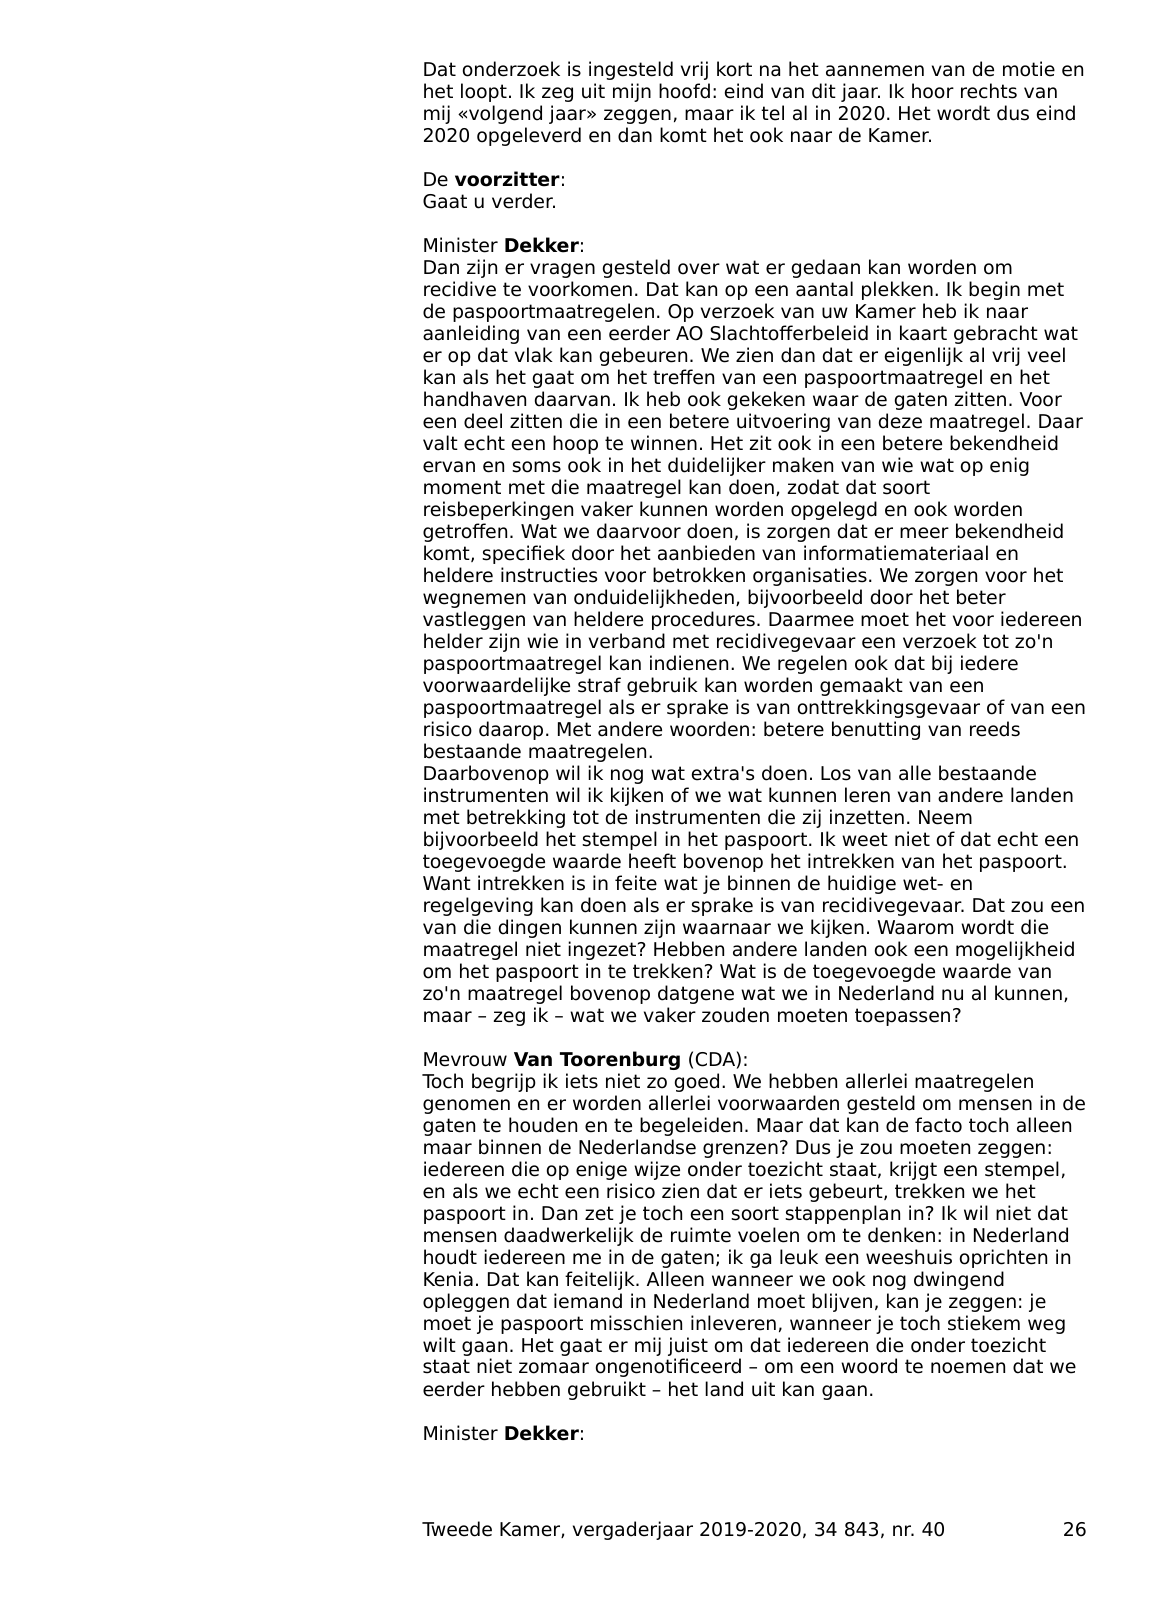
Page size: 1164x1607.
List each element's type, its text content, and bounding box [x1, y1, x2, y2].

text De voorzitter: [422, 169, 1087, 191]
text Gaat u verder. [422, 191, 1087, 213]
text Dat onderzoek is ingesteld vrij kort na het aannemen van de motie en het loopt. Ik zeg uit mijn hoofd: eind van dit jaar. Ik hoor rechts van mij «volgend jaar» zeggen, maar ik tel al in 2020. Het wordt dus eind 2020 opgeleverd en dan komt het ook naar de Kamer. [422, 59, 1087, 147]
text Mevrouw Van Toorenburg (CDA): [422, 1049, 1087, 1071]
text Toch begrijp ik iets niet zo goed. We hebben allerlei maatregelen genomen en er worden allerlei voorwaarden gesteld om mensen in de gaten te houden en te begeleiden. Maar dat kan de facto toch alleen maar binnen de Nederlandse grenzen? Dus je zou moeten zeggen: iedereen die op enige wijze onder toezicht staat, krijgt een stempel, en als we echt een risico zien dat er iets gebeurt, trekken we het paspoort in. Dan zet je toch een soort stappenplan in? Ik wil niet dat mensen daadwerkelijk de ruimte voelen om te denken: in Nederland houdt iedereen me in de gaten; ik ga leuk een weeshuis oprichten in Kenia. Dat kan feitelijk. Alleen wanneer we ook nog dwingend opleggen dat iemand in Nederland moet blijven, kan je zeggen: je moet je paspoort misschien inleveren, wanneer je toch stiekem weg wilt gaan. Het gaat er mij juist om dat iedereen die onder toezicht staat niet zomaar ongenotificeerd – om een woord te noemen dat we eerder hebben gebruikt – het land uit kan gaan. [422, 1071, 1087, 1400]
text Minister Dekker: [422, 1423, 1087, 1444]
text Dan zijn er vragen gesteld over wat er gedaan kan worden om recidive te voorkomen. Dat kan op een aantal plekken. Ik begin met de paspoortmaatregelen. Op verzoek van uw Kamer heb ik naar aanleiding van een eerder AO Slachtofferbeleid in kaart gebracht wat er op dat vlak kan gebeuren. We zien dan dat er eigenlijk al vrij veel kan als het gaat om het treffen van een paspoortmaatregel en het handhaven daarvan. Ik heb ook gekeken waar de gaten zitten. Voor een deel zitten die in een betere uitvoering van deze maatregel. Daar valt echt een hoop te winnen. Het zit ook in een betere bekendheid ervan en soms ook in het duidelijker maken van wie wat op enig moment met die maatregel kan doen, zodat dat soort reisbeperkingen vaker kunnen worden opgelegd en ook worden getroffen. Wat we daarvoor doen, is zorgen dat er meer bekendheid komt, specifiek door het aanbieden van informatiemateriaal en heldere instructies voor betrokken organisaties. We zorgen voor het wegnemen van onduidelijkheden, bijvoorbeeld door het beter vastleggen van heldere procedures. Daarmee moet het voor iedereen helder zijn wie in verband met recidivegevaar een verzoek tot zo'n paspoortmaatregel kan indienen. We regelen ook dat bij iedere voorwaardelijke straf gebruik kan worden gemaakt van een paspoortmaatregel als er sprake is van onttrekkingsgevaar of van een risico daarop. Met andere woorden: betere benutting van reeds bestaande maatregelen. [422, 257, 1087, 763]
text Minister Dekker: [422, 235, 1087, 257]
text Daarbovenop wil ik nog wat extra's doen. Los van alle bestaande instrumenten wil ik kijken of we wat kunnen leren van andere landen met betrekking tot de instrumenten die zij inzetten. Neem bijvoorbeeld het stempel in het paspoort. Ik weet niet of dat echt een toegevoegde waarde heeft bovenop het intrekken van het paspoort. Want intrekken is in feite wat je binnen de huidige wet- en regelgeving kan doen als er sprake is van recidivegevaar. Dat zou een van die dingen kunnen zijn waarnaar we kijken. Waarom wordt die maatregel niet ingezet? Hebben andere landen ook een mogelijkheid om het paspoort in te trekken? Wat is de toegevoegde waarde van zo'n maatregel bovenop datgene wat we in Nederland nu al kunnen, maar – zeg ik – wat we vaker zouden moeten toepassen? [422, 763, 1087, 1027]
